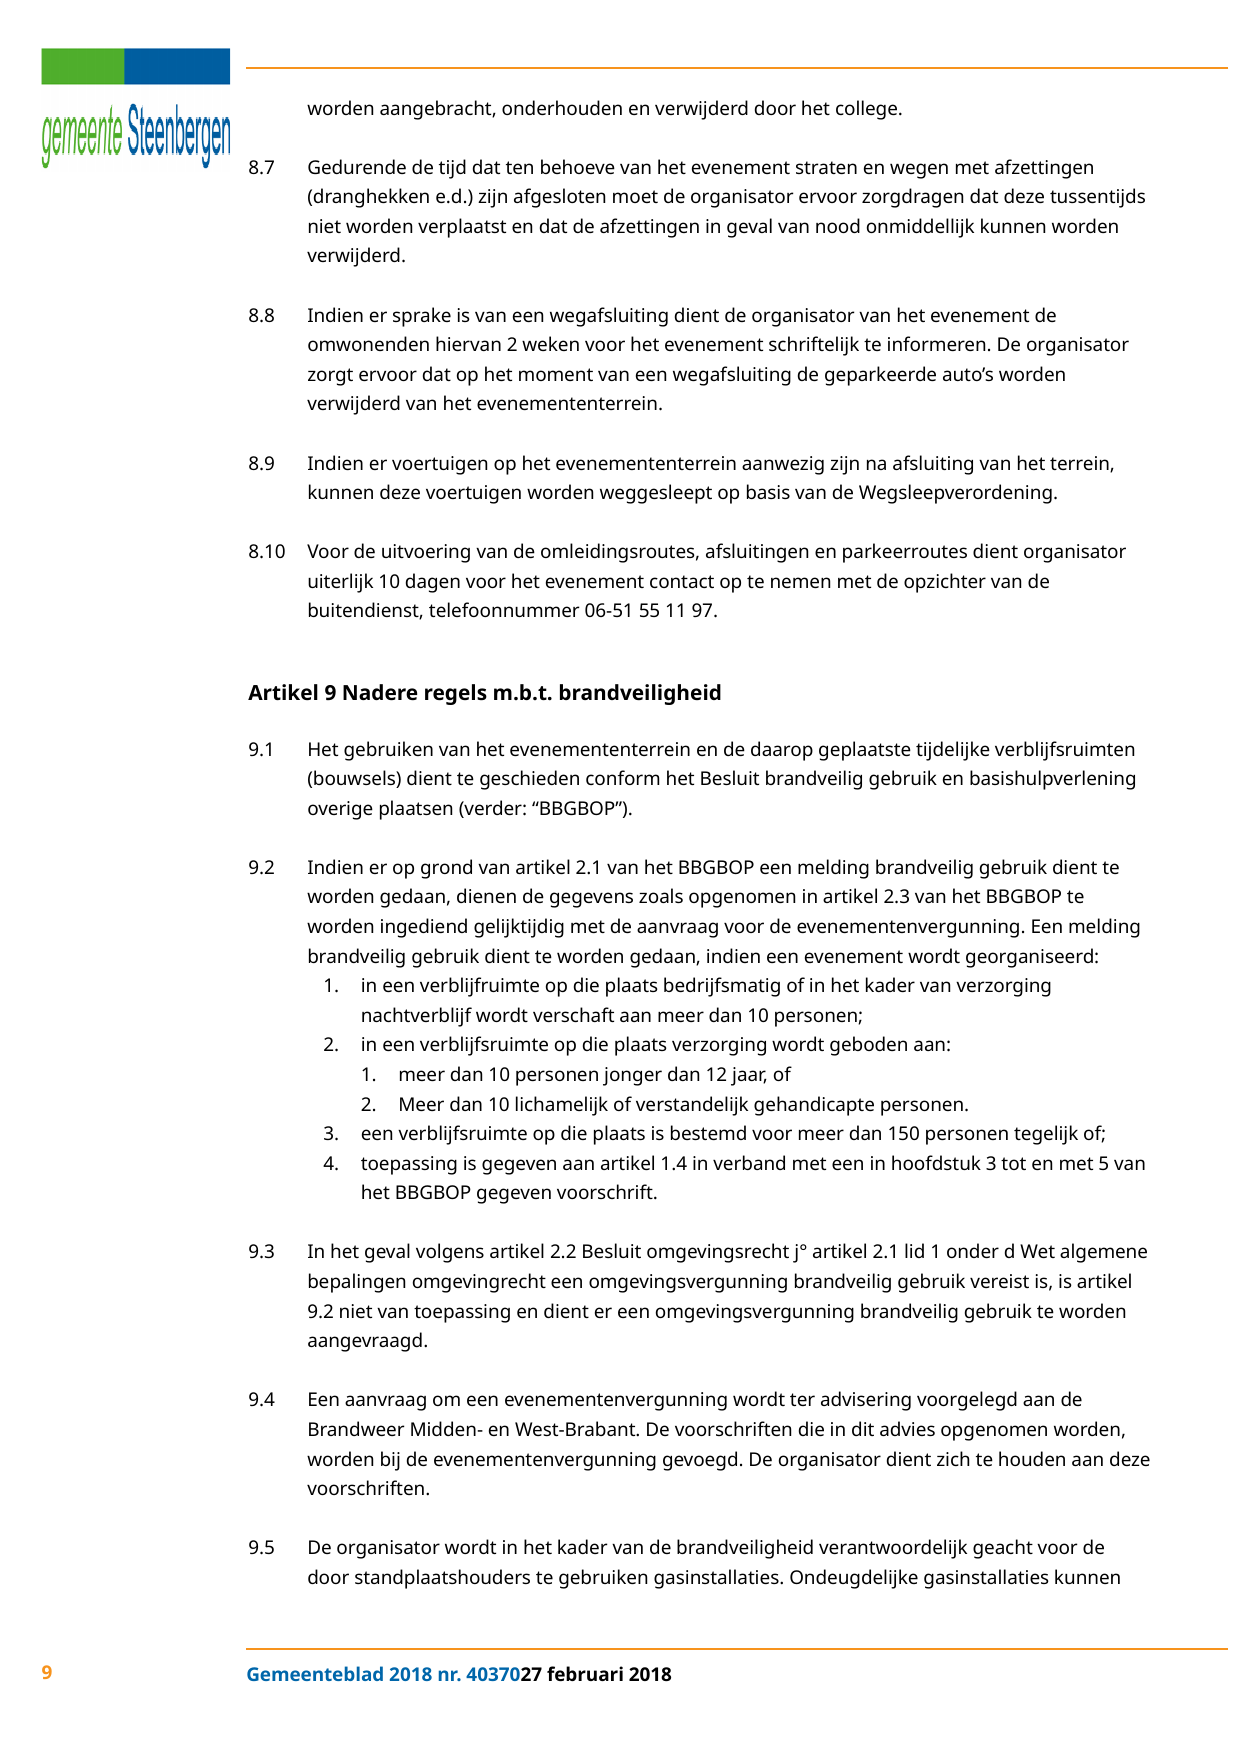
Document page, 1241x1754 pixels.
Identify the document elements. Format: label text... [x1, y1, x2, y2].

text Artikel 9 Nadere regels m.b.t. brandveiligheid [248, 678, 1152, 706]
list Gedurende de tijd dat ten behoeve van het evenement straten en wegen met afzettingen (dranghekken e.d.) zijn afgesloten moet de organisator ervoor zorgdragen dat deze tussentijds niet worden verplaatst en dat de afzettingen in geval van nood onmiddellijk kunnen worden verwijderd. [248, 154, 1152, 268]
picture [41, 47, 231, 172]
list in een verblijfruimte op die plaats bedrijfsmatig of in het kader van verzorging nachtverblijf wordt verschaft aan meer dan 10 personen; [323, 972, 1152, 1028]
list Meer dan 10 lichamelijk of verstandelijk gehandicapte personen. [361, 1091, 1152, 1116]
list Voor de uitvoering van de omleidingsroutes, afsluitingen en parkeerroutes dient organisator uiterlijk 10 dagen voor het evenement contact op te nemen met de opzichter van de buitendienst, telefoonnummer 06-51 55 11 97. [248, 538, 1152, 623]
list De organisator wordt in het kader van de brandveiligheid verantwoordelijk geacht voor de door standplaatshouders te gebruiken gasinstallaties. Ondeugdelijke gasinstallaties kunnen [248, 1534, 1152, 1590]
list een verblijfsruimte op die plaats is bestemd voor meer dan 150 personen tegelijk of; [323, 1120, 1152, 1146]
list Indien er op grond van artikel 2.1 van het BBGBOP een melding brandveilig gebruik dient te worden gedaan, dienen de gegevens zoals opgenomen in artikel 2.3 van het BBGBOP te worden ingediend gelijktijdig met de aanvraag voor de evenementenvergunning. Een melding brandveilig gebruik dient te worden gedaan, indien een evenement wordt georganiseerd: [248, 854, 1152, 968]
list Indien er sprake is van een wegafsluiting dient de organisator van het evenement de omwonenden hiervan 2 weken voor het evenement schriftelijk te informeren. De organisator zorgt ervoor dat op het moment van een wegafsluiting de geparkeerde auto’s worden verwijderd van het evenemententerrein. [248, 302, 1152, 416]
list meer dan 10 personen jonger dan 12 jaar, of [361, 1061, 1152, 1087]
list In het geval volgens artikel 2.2 Besluit omgevingsrecht j° artikel 2.1 lid 1 onder d Wet algemene bepalingen omgevingrecht een omgevingsvergunning brandveilig gebruik vereist is, is artikel 9.2 niet van toepassing en dient er een omgevingsvergunning brandveilig gebruik te worden aangevraagd. [248, 1239, 1152, 1353]
list worden aangebracht, onderhouden en verwijderd door het college. [248, 95, 1152, 121]
list toepassing is gegeven aan artikel 1.4 in verband met een in hoofdstuk 3 tot en met 5 van het BBGBOP gegeven voorschrift. [323, 1150, 1152, 1205]
list Het gebruiken van het evenemententerrein en de daarop geplaatste tijdelijke verblijfsruimten (bouwsels) dient te geschieden conform het Besluit brandveilig gebruik en basishulpverlening overige plaatsen (verder: “BBGBOP”). [248, 736, 1152, 821]
list in een verblijfsruimte op die plaats verzorging wordt geboden aan: [323, 1032, 1152, 1057]
list Indien er voertuigen op het evenemententerrein aanwezig zijn na afsluiting van het terrein, kunnen deze voertuigen worden weggesleept op basis van de Wegsleepverordening. [248, 450, 1152, 505]
list Een aanvraag om een evenementenvergunning wordt ter advisering voorgelegd aan de Brandweer Midden- en West-Brabant. De voorschriften die in dit advies opgenomen worden, worden bij de evenementenvergunning gevoegd. De organisator dient zich te houden aan deze voorschriften. [248, 1387, 1152, 1501]
